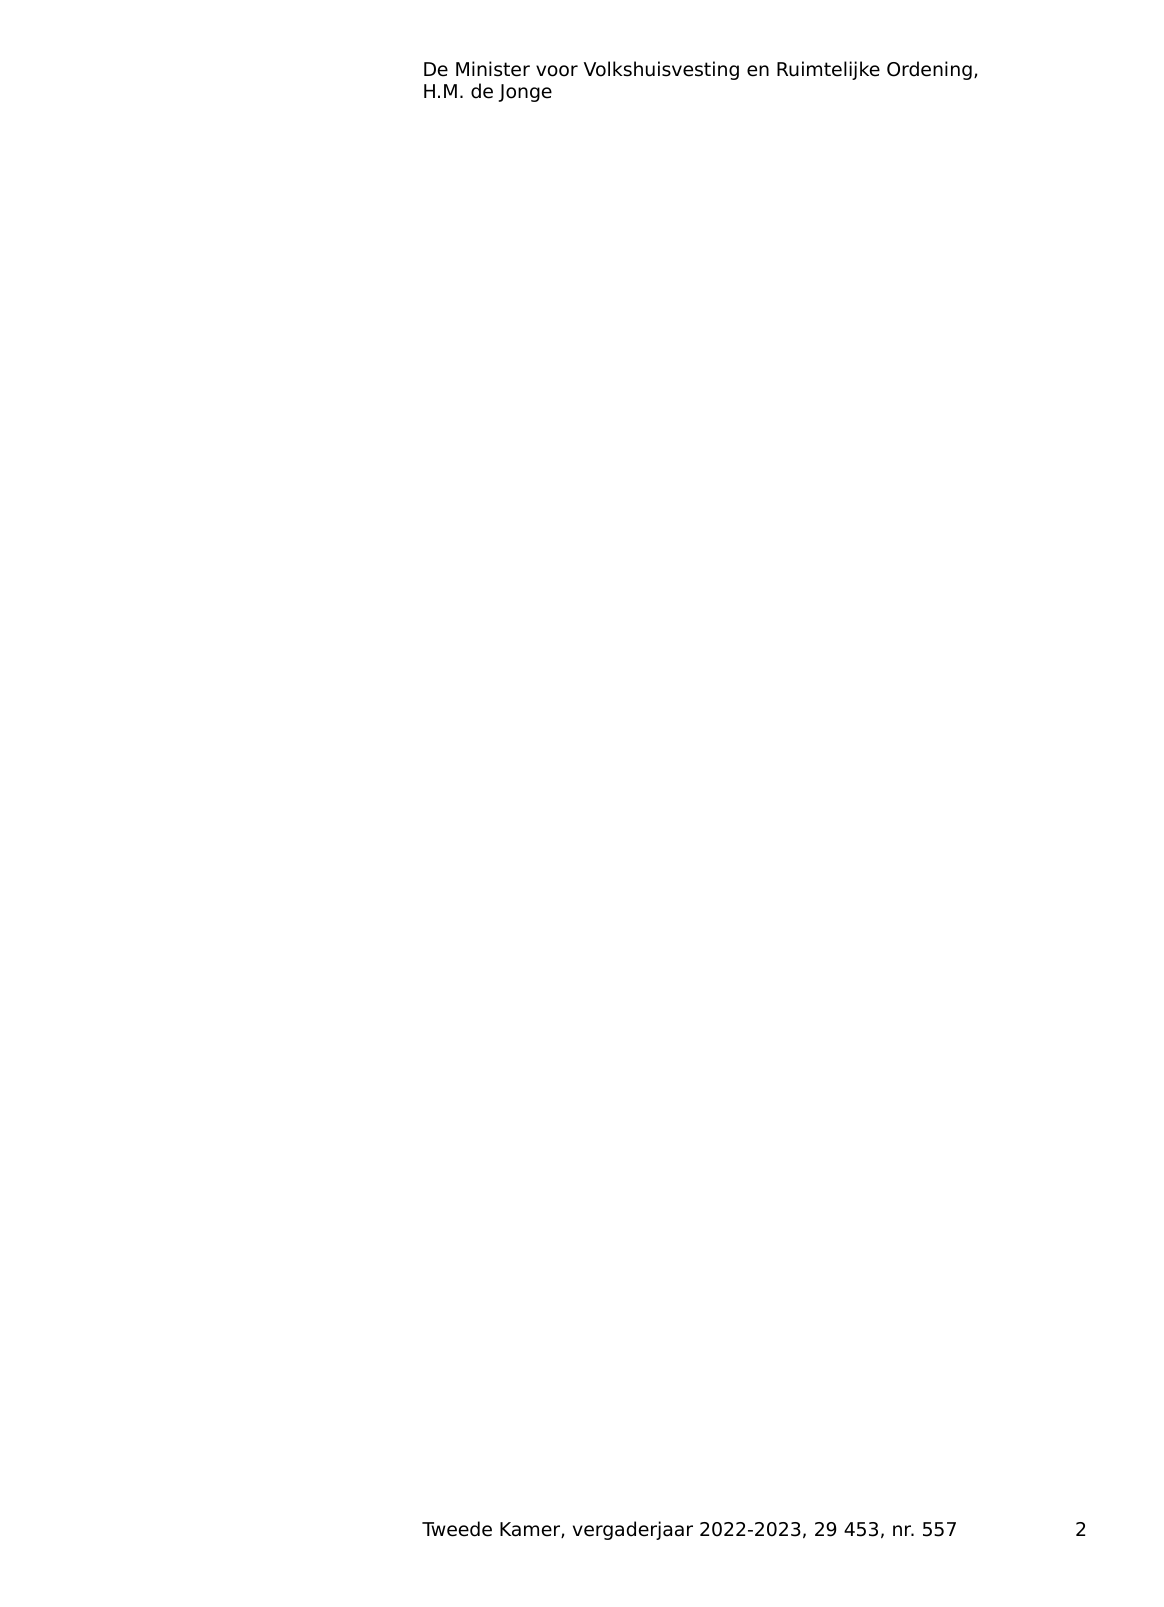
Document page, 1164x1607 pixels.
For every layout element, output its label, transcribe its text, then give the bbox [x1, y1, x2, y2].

text De Minister voor Volkshuisvesting en Ruimtelijke Ordening, H.M. de Jonge [422, 59, 1087, 103]
